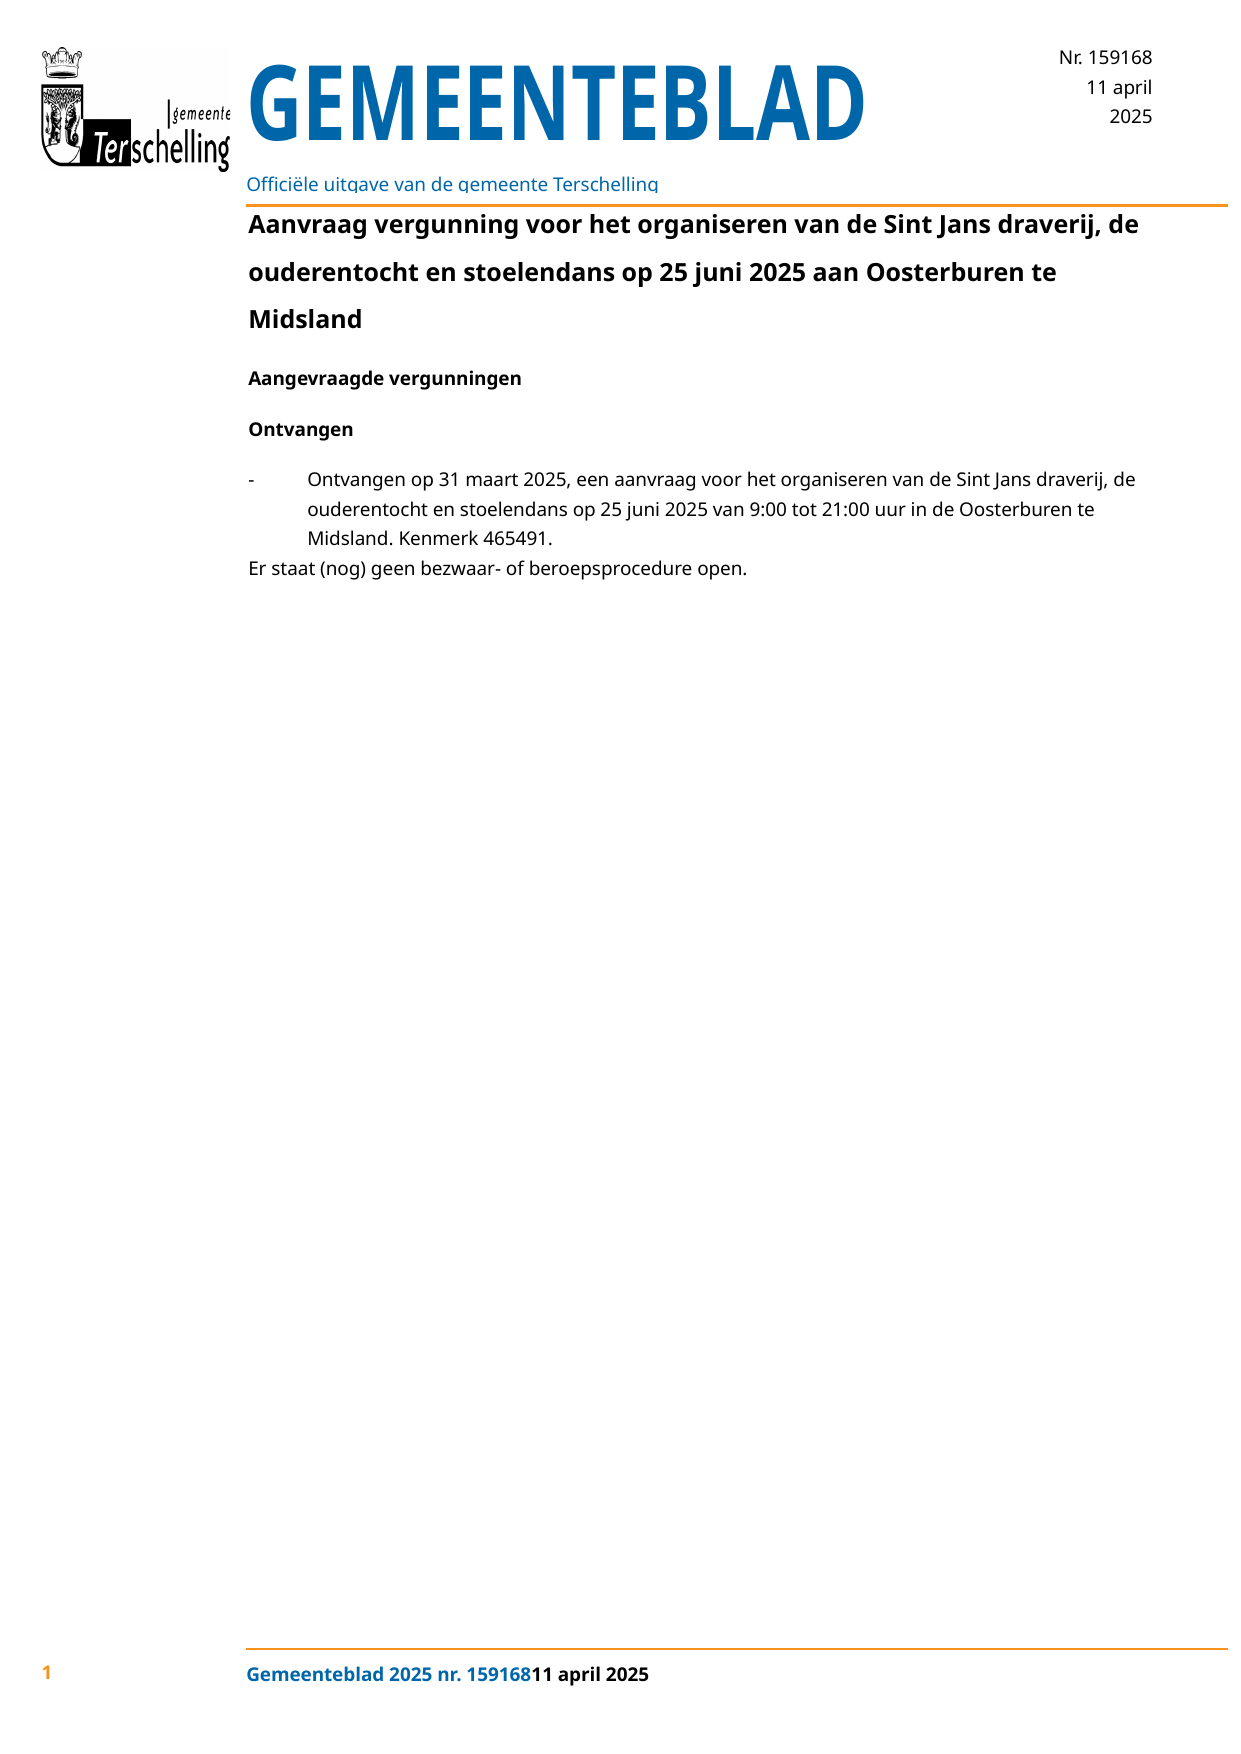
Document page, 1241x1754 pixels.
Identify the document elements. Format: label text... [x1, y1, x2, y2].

text Ontvangen [248, 416, 1152, 442]
text Aangevraagde vergunningen [248, 366, 1152, 391]
text Er staat (nog) geen bezwaar- of beroepsprocedure open. [248, 555, 1152, 581]
list Ontvangen op 31 maart 2025, een aanvraag voor het organiseren van de Sint Jans draverij, de ouderentocht en stoelendans op 25 juni 2025 van 9:00 tot 21:00 uur in de Oosterburen te Midsland. Kenmerk 465491. [248, 466, 1152, 551]
picture [41, 47, 231, 172]
text Aanvraag vergunning voor het organiseren van de Sint Jans draverij, de ouderentocht en stoelendans op 25 juni 2025 aan Oosterburen te Midsland [248, 207, 1152, 336]
